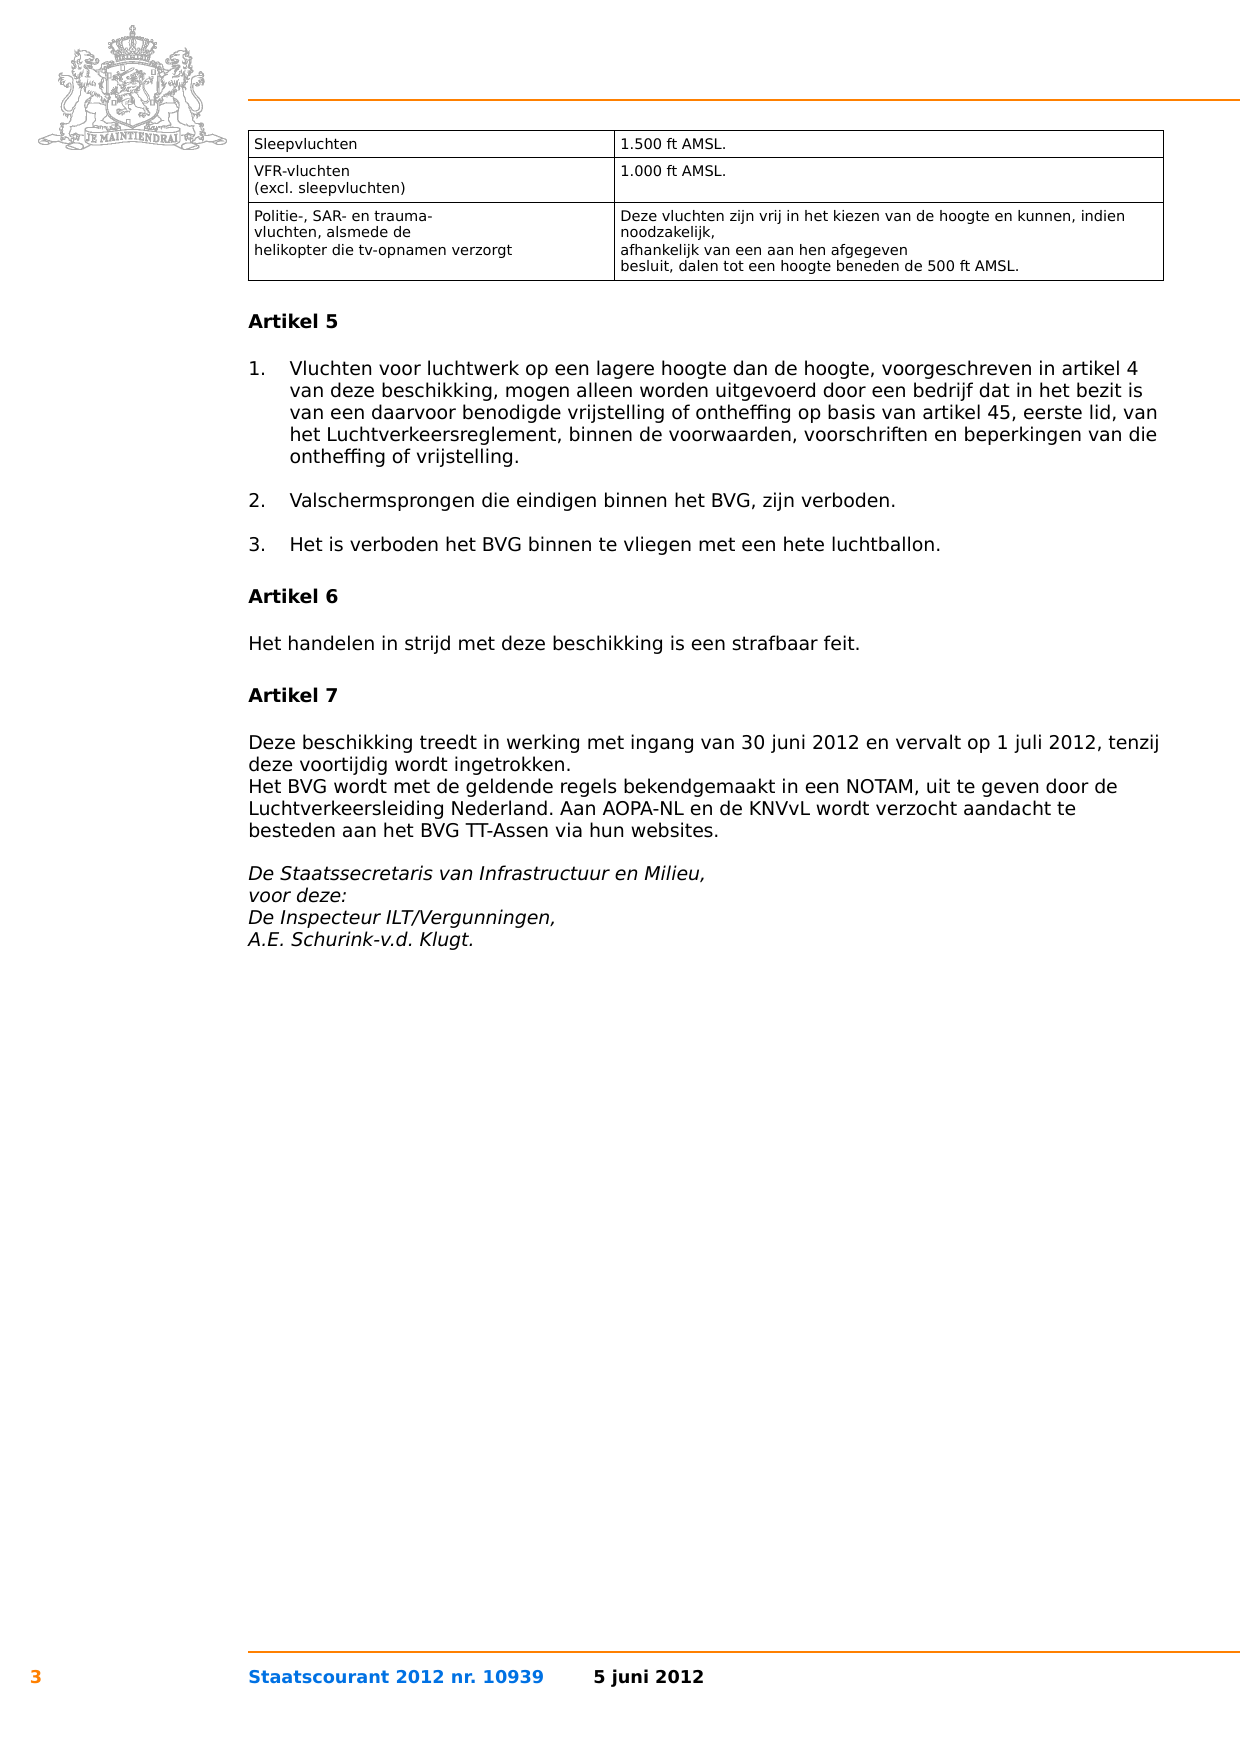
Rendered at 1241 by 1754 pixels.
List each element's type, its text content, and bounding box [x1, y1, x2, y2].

table_cell Politie-, SAR- en trauma- vluchten, alsmede de helikopter die tv-opnamen verzorgt [249, 203, 614, 280]
text 1. Vluchten voor luchtwerk op een lagere hoogte dan de hoogte, voorgeschreven in artikel 4 van deze beschikking, mogen alleen worden uitgevoerd door een bedrijf dat in het bezit is van een daarvoor benodigde vrijstelling of ontheffing op basis van artikel 45, eerste lid, van het Luchtverkeersreglement, binnen de voorwaarden, voorschriften en beperkingen van die ontheffing of vrijstelling. [248, 358, 1163, 468]
table_cell VFR-vluchten (excl. sleepvluchten) [249, 158, 614, 202]
text Het BVG wordt met de geldende regels bekendgemaakt in een NOTAM, uit te geven door de Luchtverkeersleiding Nederland. Aan AOPA-NL en de KNVvL wordt verzocht aandacht te besteden aan het BVG TT-Assen via hun websites. [248, 776, 1163, 841]
text De Staatssecretaris van Infrastructuur en Milieu, voor deze: De Inspecteur ILT/Vergunningen, A.E. Schurink-v.d. Klugt. [248, 863, 1163, 951]
text 2. Valschermsprongen die eindigen binnen het BVG, zijn verboden. [248, 490, 1163, 512]
table_cell Deze vluchten zijn vrij in het kiezen van de hoogte en kunnen, indien noodzakelijk, afhankelijk van een aan hen afgegeven besluit, dalen tot een hoogte beneden de 500 ft AMSL. [615, 203, 1163, 280]
text Deze beschikking treedt in werking met ingang van 30 juni 2012 en vervalt op 1 juli 2012, tenzij deze voortijdig wordt ingetrokken. [248, 732, 1163, 776]
table_cell 1.000 ft AMSL. [615, 158, 1163, 202]
subtitle Artikel 6 [248, 586, 1163, 608]
table_header Sleepvluchten [249, 131, 614, 157]
table_header 1.500 ft AMSL. [615, 131, 1163, 157]
subtitle Artikel 7 [248, 684, 1163, 707]
subtitle Artikel 5 [248, 311, 1163, 333]
picture [38, 25, 227, 150]
text 3. Het is verboden het BVG binnen te vliegen met een hete luchtballon. [248, 534, 1163, 556]
text Het handelen in strijd met deze beschikking is een strafbaar feit. [248, 633, 1163, 654]
